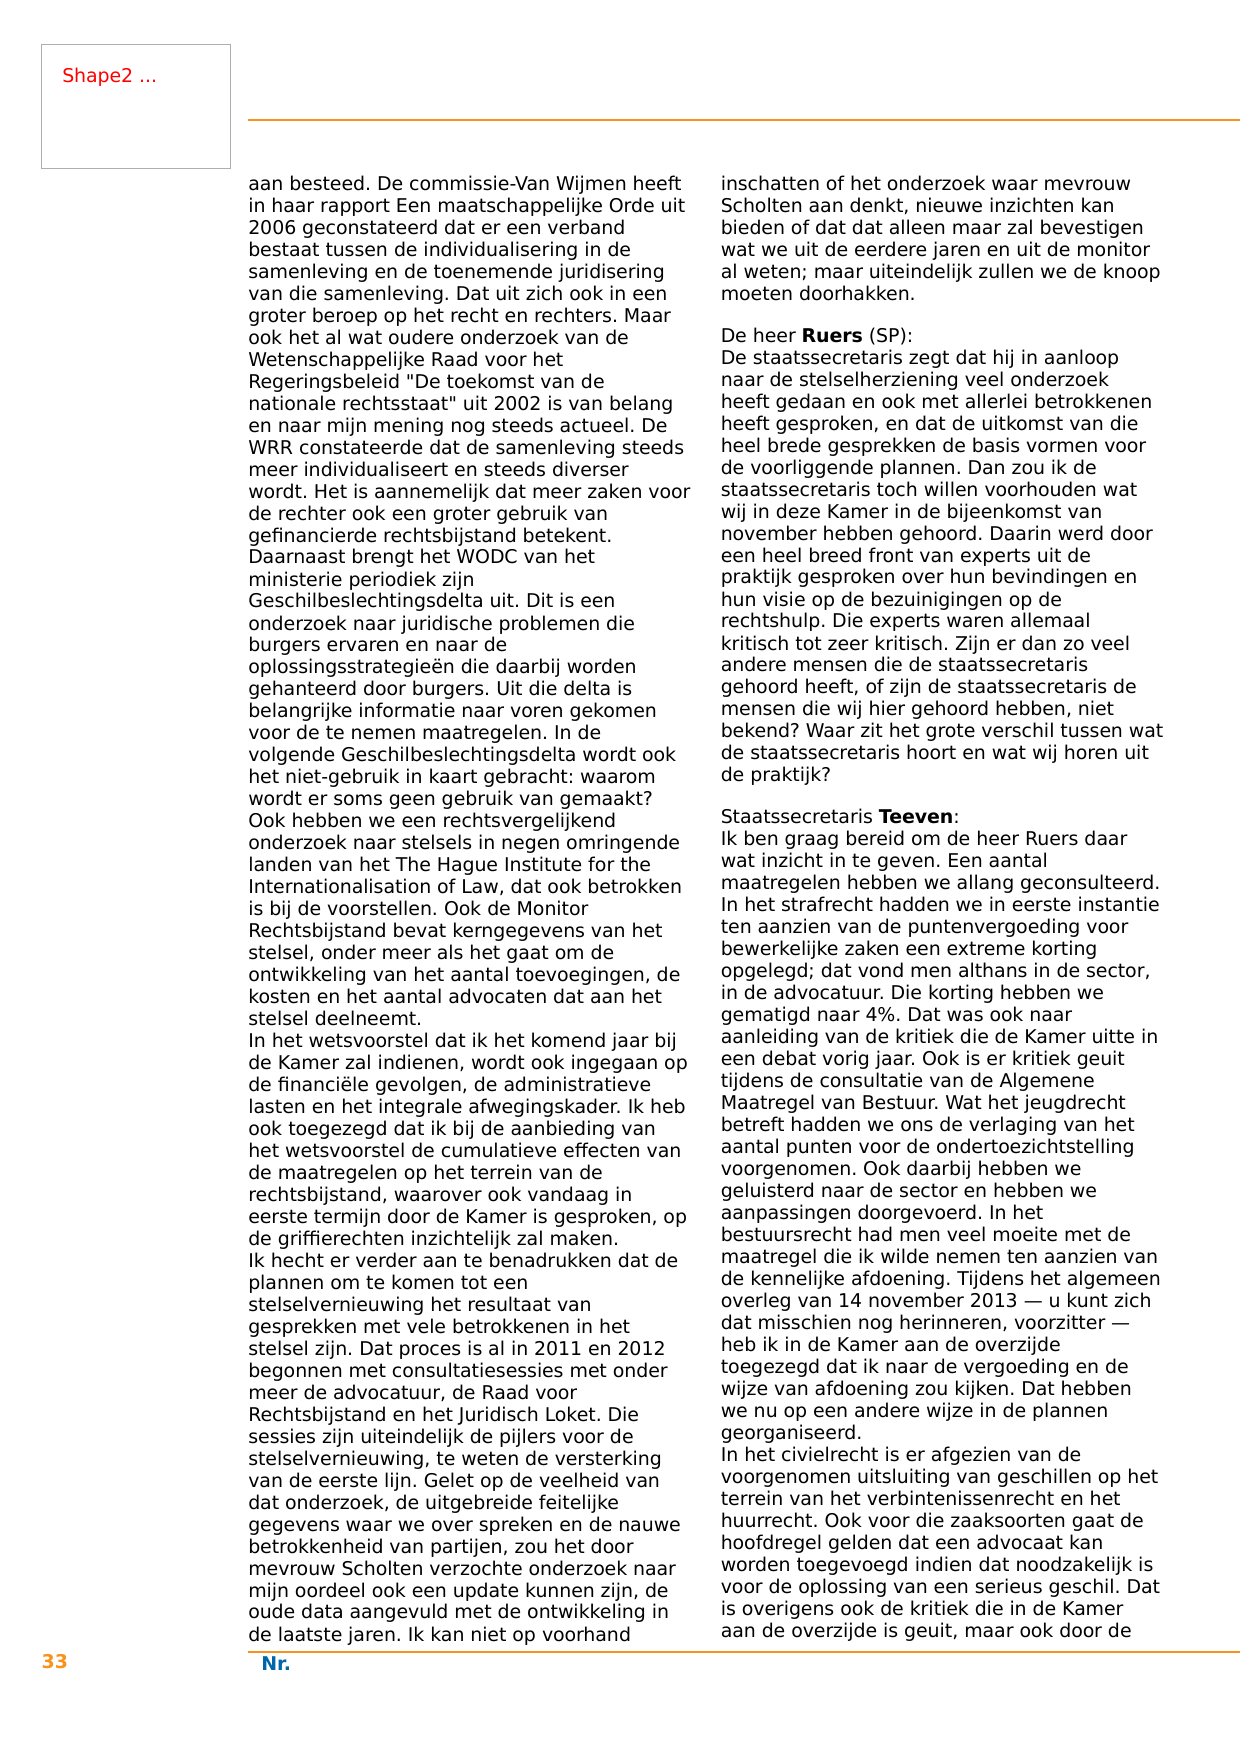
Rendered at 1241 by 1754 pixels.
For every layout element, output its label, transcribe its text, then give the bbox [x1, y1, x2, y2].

text Ik hecht er verder aan te benadrukken dat de plannen om te komen tot een stelselvernieuwing het resultaat van gesprekken met vele betrokkenen in het stelsel zijn. Dat proces is al in 2011 en 2012 begonnen met consultatiesessies met onder meer de advocatuur, de Raad voor Rechtsbijstand en het Juridisch Loket. Die sessies zijn uiteindelijk de pijlers voor de stelselvernieuwing, te weten de versterking van de eerste lijn. Gelet op de veelheid van dat onderzoek, de uitgebreide feitelijke gegevens waar we over spreken en de nauwe betrokkenheid van partijen, zou het door mevrouw Scholten verzochte onderzoek naar mijn oordeel ook een update kunnen zijn, de oude data aangevuld met de ontwikkeling in de laatste jaren. Ik kan niet op voorhand [248, 1250, 691, 1645]
text inschatten of het onderzoek waar mevrouw Scholten aan denkt, nieuwe inzichten kan bieden of dat dat alleen maar zal bevestigen wat we uit de eerdere jaren en uit de monitor al weten; maar uiteindelijk zullen we de knoop moeten doorhakken. [721, 173, 1163, 305]
text Staatssecretaris Teeven: [721, 806, 1163, 828]
text De heer Ruers (SP): [721, 325, 1163, 347]
text In het civielrecht is er afgezien van de voorgenomen uitsluiting van geschillen op het terrein van het verbintenissenrecht en het huurrecht. Ook voor die zaaksoorten gaat de hoofdregel gelden dat een advocaat kan worden toegevoegd indien dat noodzakelijk is voor de oplossing van een serieus geschil. Dat is overigens ook de kritiek die in de Kamer aan de overzijde is geuit, maar ook door de [721, 1444, 1163, 1641]
text In het wetsvoorstel dat ik het komend jaar bij de Kamer zal indienen, wordt ook ingegaan op de financiële gevolgen, de administratieve lasten en het integrale afwegingskader. Ik heb ook toegezegd dat ik bij de aanbieding van het wetsvoorstel de cumulatieve effecten van de maatregelen op het terrein van de rechtsbijstand, waarover ook vandaag in eerste termijn door de Kamer is gesproken, op de griffierechten inzichtelijk zal maken. [248, 1030, 691, 1250]
text De staatssecretaris zegt dat hij in aanloop naar de stelselherziening veel onderzoek heeft gedaan en ook met allerlei betrokkenen heeft gesproken, en dat de uitkomst van die heel brede gesprekken de basis vormen voor de voorliggende plannen. Dan zou ik de staatssecretaris toch willen voorhouden wat wij in deze Kamer in de bijeenkomst van november hebben gehoord. Daarin werd door een heel breed front van experts uit de praktijk gesproken over hun bevindingen en hun visie op de bezuinigingen op de rechtshulp. Die experts waren allemaal kritisch tot zeer kritisch. Zijn er dan zo veel andere mensen die de staatssecretaris gehoord heeft, of zijn de staatssecretaris de mensen die wij hier gehoord hebben, niet bekend? Waar zit het grote verschil tussen wat de staatssecretaris hoort en wat wij horen uit de praktijk? [721, 347, 1163, 786]
text Daarnaast brengt het WODC van het ministerie periodiek zijn Geschilbeslechtingsdelta uit. Dit is een onderzoek naar juridische problemen die burgers ervaren en naar de oplossingsstrategieën die daarbij worden gehanteerd door burgers. Uit die delta is belangrijke informatie naar voren gekomen voor de te nemen maatregelen. In de volgende Geschilbeslechtingsdelta wordt ook het niet-gebruik in kaart gebracht: waarom wordt er soms geen gebruik van gemaakt? Ook hebben we een rechtsvergelijkend onderzoek naar stelsels in negen omringende landen van het The Hague Institute for the Internationalisation of Law, dat ook betrokken is bij de voorstellen. Ook de Monitor Rechtsbijstand bevat kerngegevens van het stelsel, onder meer als het gaat om de ontwikkeling van het aantal toevoegingen, de kosten en het aantal advocaten dat aan het stelsel deelneemt. [248, 546, 691, 1030]
text Ik ben graag bereid om de heer Ruers daar wat inzicht in te geven. Een aantal maatregelen hebben we allang geconsulteerd. In het strafrecht hadden we in eerste instantie ten aanzien van de puntenvergoeding voor bewerkelijke zaken een extreme korting opgelegd; dat vond men althans in de sector, in de advocatuur. Die korting hebben we gematigd naar 4%. Dat was ook naar aanleiding van de kritiek die de Kamer uitte in een debat vorig jaar. Ook is er kritiek geuit tijdens de consultatie van de Algemene Maatregel van Bestuur. Wat het jeugdrecht betreft hadden we ons de verlaging van het aantal punten voor de ondertoezichtstelling voorgenomen. Ook daarbij hebben we geluisterd naar de sector en hebben we aanpassingen doorgevoerd. In het bestuursrecht had men veel moeite met de maatregel die ik wilde nemen ten aanzien van de kennelijke afdoening. Tijdens het algemeen overleg van 14 november 2013 — u kunt zich dat misschien nog herinneren, voorzitter — heb ik in de Kamer aan de overzijde toegezegd dat ik naar de vergoeding en de wijze van afdoening zou kijken. Dat hebben we nu op een andere wijze in de plannen georganiseerd. [721, 828, 1163, 1444]
text aan besteed. De commissie-Van Wijmen heeft in haar rapport Een maatschappelijke Orde uit 2006 geconstateerd dat er een verband bestaat tussen de individualisering in de samenleving en de toenemende juridisering van die samenleving. Dat uit zich ook in een groter beroep op het recht en rechters. Maar ook het al wat oudere onderzoek van de Wetenschappelijke Raad voor het Regeringsbeleid "De toekomst van de nationale rechtsstaat" uit 2002 is van belang en naar mijn mening nog steeds actueel. De WRR constateerde dat de samenleving steeds meer individualiseert en steeds diverser wordt. Het is aannemelijk dat meer zaken voor de rechter ook een groter gebruik van gefinancierde rechtsbijstand betekent. [248, 173, 691, 546]
